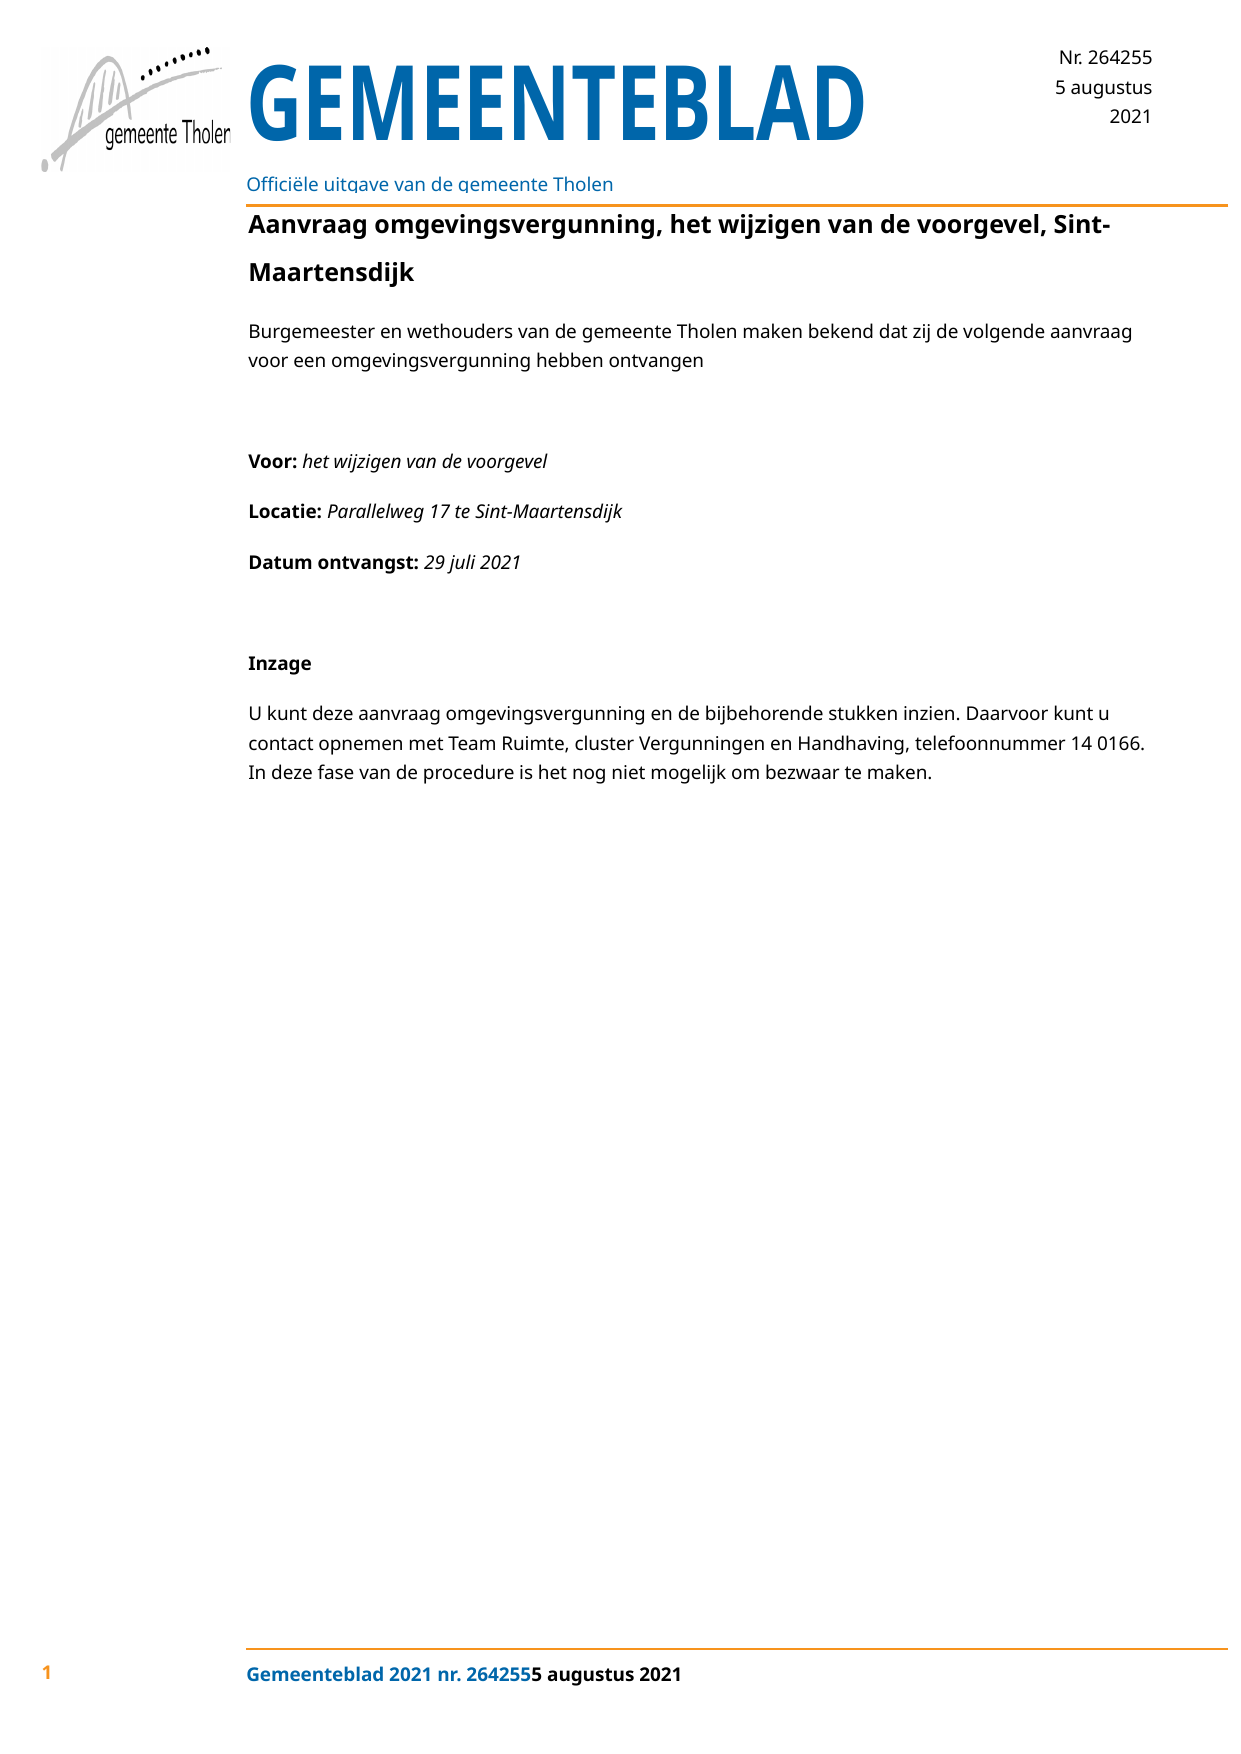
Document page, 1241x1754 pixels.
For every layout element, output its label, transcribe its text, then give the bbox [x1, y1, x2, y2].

picture [41, 47, 231, 172]
text Datum ontvangst: 29 juli 2021 [248, 549, 1152, 575]
text Burgemeester en wethouders van de gemeente Tholen maken bekend dat zij de volgende aanvraag voor een omgevingsvergunning hebben ontvangen [248, 318, 1152, 373]
text Inzage [248, 650, 1152, 676]
text Locatie: Parallelweg 17 te Sint-Maartensdijk [248, 499, 1152, 524]
text Voor: het wijzigen van de voorgevel [248, 448, 1152, 474]
text U kunt deze aanvraag omgevingsvergunning en de bijbehorende stukken inzien. Daarvoor kunt u contact opnemen met Team Ruimte, cluster Vergunningen en Handhaving, telefoonnummer 14 0166. In deze fase van de procedure is het nog niet mogelijk om bezwaar te maken. [248, 700, 1152, 785]
text Aanvraag omgevingsvergunning, het wijzigen van de voorgevel, Sint-Maartensdijk [248, 207, 1152, 288]
